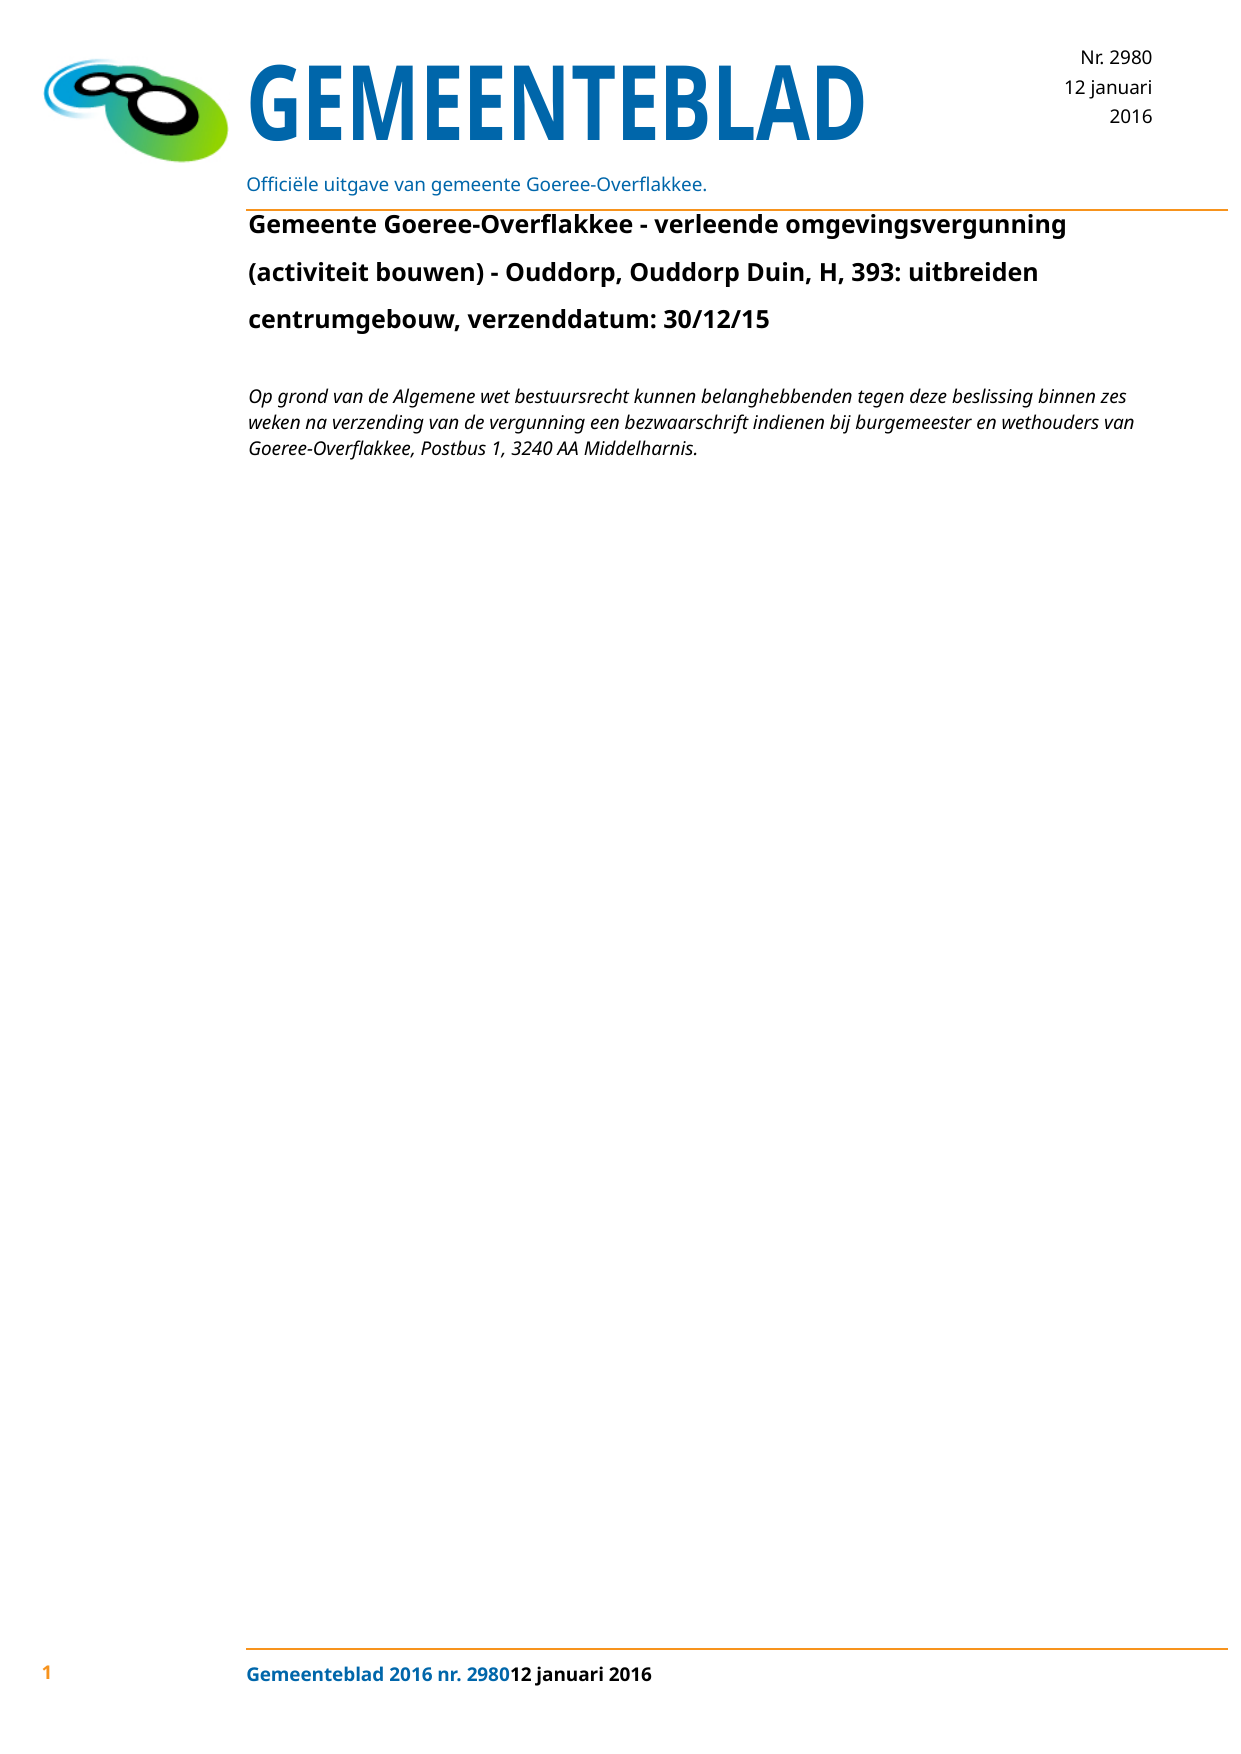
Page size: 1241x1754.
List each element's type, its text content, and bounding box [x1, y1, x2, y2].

picture [41, 47, 231, 172]
text Op grond van de Algemene wet bestuursrecht kunnen belanghebbenden tegen deze beslissing binnen zes weken na verzending van de vergunning een bezwaarschrift indienen bij burgemeester en wethouders van Goeree-Overflakkee, Postbus 1, 3240 AA Middelharnis. [248, 384, 1152, 461]
text Gemeente Goeree-Overflakkee - verleende omgevingsvergunning (activiteit bouwen) - Ouddorp, Ouddorp Duin, H, 393: uitbreiden centrumgebouw, verzenddatum: 30/12/15 [248, 211, 1152, 336]
